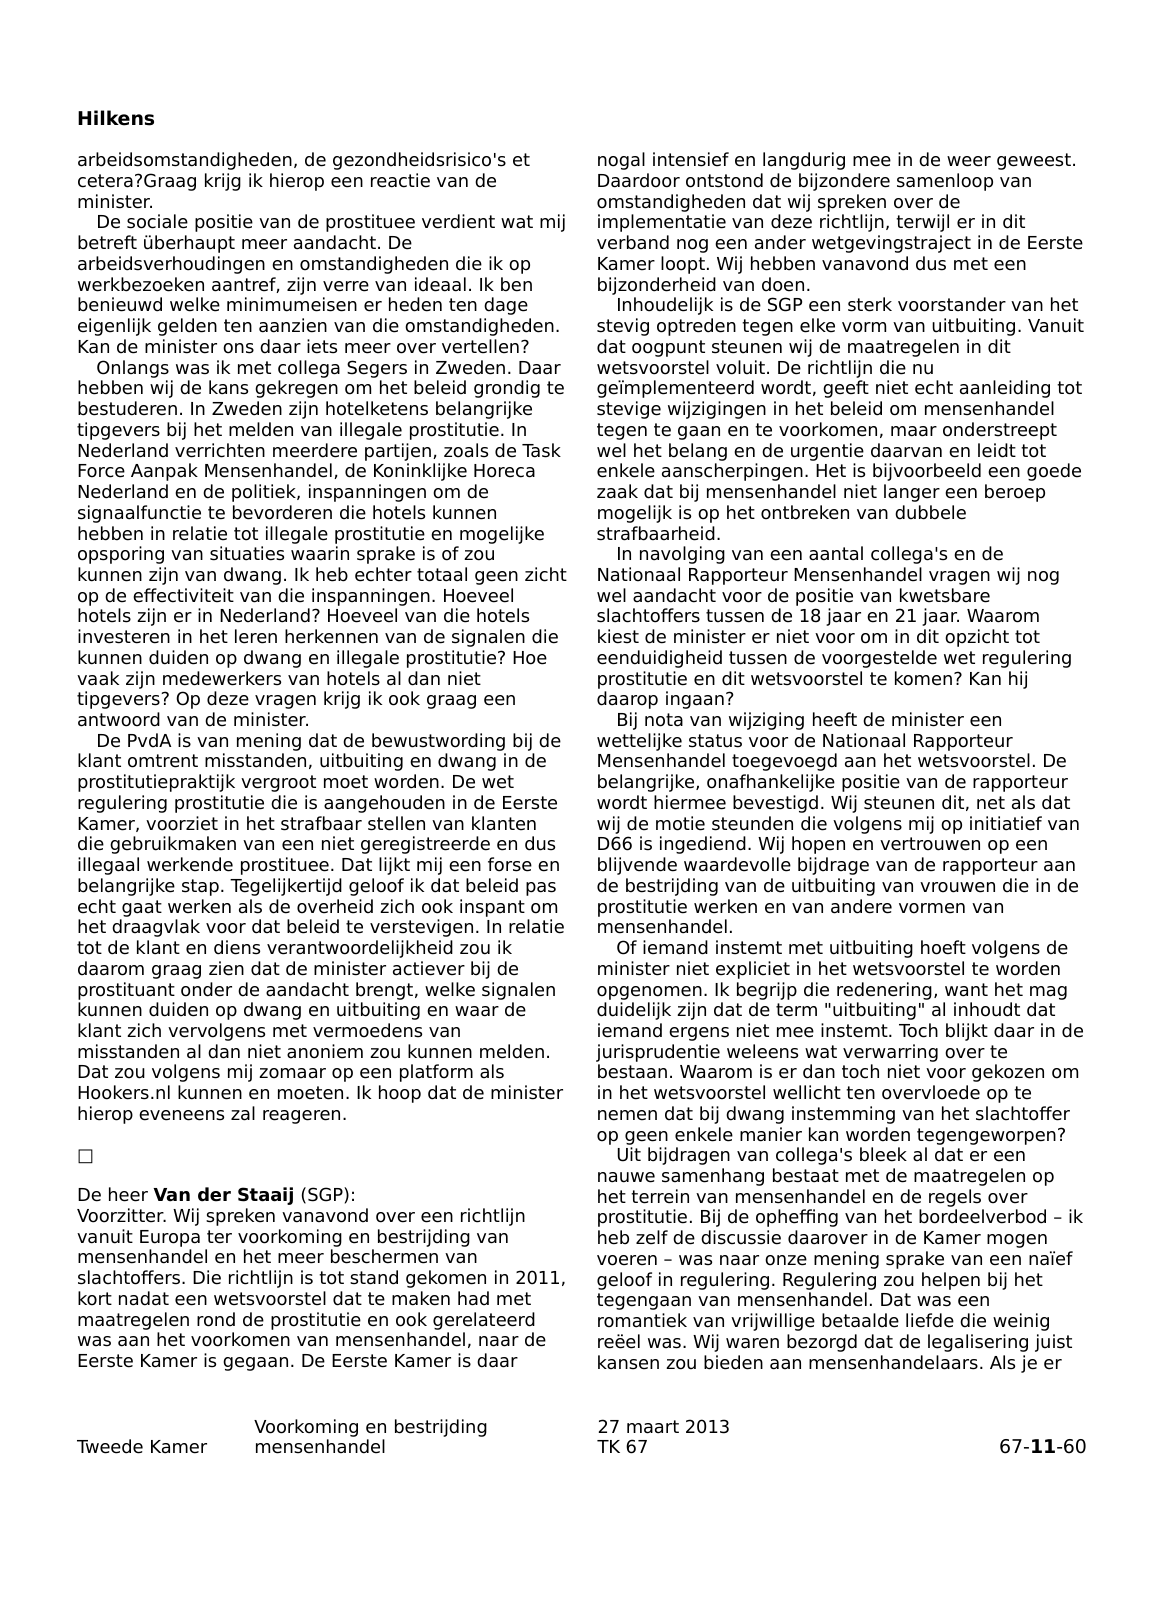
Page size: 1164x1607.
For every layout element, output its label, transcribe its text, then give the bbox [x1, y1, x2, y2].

text Of iemand instemt met uitbuiting hoeft volgens de minister niet expliciet in het wetsvoorstel te worden opgenomen. Ik begrijp die redenering, want het mag duidelijk zijn dat de term "uitbuiting" al inhoudt dat iemand ergens niet mee instemt. Toch blijkt daar in de jurisprudentie weleens wat verwarring over te bestaan. Waarom is er dan toch niet voor gekozen om in het wetsvoorstel wellicht ten overvloede op te nemen dat bij dwang instemming van het slachtoffer op geen enkele manier kan worden tegengeworpen? [596, 938, 1087, 1145]
text In navolging van een aantal collega's en de Nationaal Rapporteur Mensenhandel vragen wij nog wel aandacht voor de positie van kwetsbare slachtoffers tussen de 18 jaar en 21 jaar. Waarom kiest de minister er niet voor om in dit opzicht tot eenduidigheid tussen de voorgestelde wet regulering prostitutie en dit wetsvoorstel te komen? Kan hij daarop ingaan? [596, 544, 1087, 710]
text □ [77, 1144, 567, 1165]
text Onlangs was ik met collega Segers in Zweden. Daar hebben wij de kans gekregen om het beleid grondig te bestuderen. In Zweden zijn hotelketens belangrijke tipgevers bij het melden van illegale prostitutie. In Nederland verrichten meerdere partijen, zoals de Task Force Aanpak Mensenhandel, de Koninklijke Horeca Nederland en de politiek, inspanningen om de signaalfunctie te bevorderen die hotels kunnen hebben in relatie tot illegale prostitutie en mogelijke opsporing van situaties waarin sprake is of zou kunnen zijn van dwang. Ik heb echter totaal geen zicht op de effectiviteit van die inspanningen. Hoeveel hotels zijn er in Nederland? Hoeveel van die hotels investeren in het leren herkennen van de signalen die kunnen duiden op dwang en illegale prostitutie? Hoe vaak zijn medewerkers van hotels al dan niet tipgevers? Op deze vragen krijg ik ook graag een antwoord van de minister. [77, 357, 567, 731]
text Inhoudelijk is de SGP een sterk voorstander van het stevig optreden tegen elke vorm van uitbuiting. Vanuit dat oogpunt steunen wij de maatregelen in dit wetsvoorstel voluit. De richtlijn die nu geïmplementeerd wordt, geeft niet echt aanleiding tot stevige wijzigingen in het beleid om mensenhandel tegen te gaan en te voorkomen, maar onderstreept wel het belang en de urgentie daarvan en leidt tot enkele aanscherpingen. Het is bijvoorbeeld een goede zaak dat bij mensenhandel niet langer een beroep mogelijk is op het ontbreken van dubbele strafbaarheid. [596, 295, 1087, 544]
text Bij nota van wijziging heeft de minister een wettelijke status voor de Nationaal Rapporteur Mensenhandel toegevoegd aan het wetsvoorstel. De belangrijke, onafhankelijke positie van de rapporteur wordt hiermee bevestigd. Wij steunen dit, net als dat wij de motie steunden die volgens mij op initiatief van D66 is ingediend. Wij hopen en vertrouwen op een blijvende waardevolle bijdrage van de rapporteur aan de bestrijding van de uitbuiting van vrouwen die in de prostitutie werken en van andere vormen van mensenhandel. [596, 710, 1087, 938]
text De sociale positie van de prostituee verdient wat mij betreft überhaupt meer aandacht. De arbeidsverhoudingen en omstandigheden die ik op werkbezoeken aantref, zijn verre van ideaal. Ik ben benieuwd welke minimumeisen er heden ten dage eigenlijk gelden ten aanzien van die omstandigheden. Kan de minister ons daar iets meer over vertellen? [77, 212, 567, 357]
text De heer Van der Staaij (SGP): [77, 1185, 567, 1206]
text nogal intensief en langdurig mee in de weer geweest. Daardoor ontstond de bijzondere samenloop van omstandigheden dat wij spreken over de implementatie van deze richtlijn, terwijl er in dit verband nog een ander wetgevingstraject in de Eerste Kamer loopt. Wij hebben vanavond dus met een bijzonderheid van doen. [596, 150, 1087, 295]
text De PvdA is van mening dat de bewustwording bij de klant omtrent misstanden, uitbuiting en dwang in de prostitutiepraktijk vergroot moet worden. De wet regulering prostitutie die is aangehouden in de Eerste Kamer, voorziet in het strafbaar stellen van klanten die gebruikmaken van een niet geregistreerde en dus illegaal werkende prostituee. Dat lijkt mij een forse en belangrijke stap. Tegelijkertijd geloof ik dat beleid pas echt gaat werken als de overheid zich ook inspant om het draagvlak voor dat beleid te verstevigen. In relatie tot de klant en diens verantwoordelijkheid zou ik daarom graag zien dat de minister actiever bij de prostituant onder de aandacht brengt, welke signalen kunnen duiden op dwang en uitbuiting en waar de klant zich vervolgens met vermoedens van misstanden al dan niet anoniem zou kunnen melden. Dat zou volgens mij zomaar op een platform als Hookers.nl kunnen en moeten. Ik hoop dat de minister hierop eveneens zal reageren. [77, 731, 567, 1124]
text Voorzitter. Wij spreken vanavond over een richtlijn vanuit Europa ter voorkoming en bestrijding van mensenhandel en het meer beschermen van slachtoffers. Die richtlijn is tot stand gekomen in 2011, kort nadat een wetsvoorstel dat te maken had met maatregelen rond de prostitutie en ook gerelateerd was aan het voorkomen van mensenhandel, naar de Eerste Kamer is gegaan. De Eerste Kamer is daar [77, 1206, 567, 1372]
text Uit bijdragen van collega's bleek al dat er een nauwe samenhang bestaat met de maatregelen op het terrein van mensenhandel en de regels over prostitutie. Bij de opheffing van het bordeelverbod – ik heb zelf de discussie daarover in de Kamer mogen voeren – was naar onze mening sprake van een naïef geloof in regulering. Regulering zou helpen bij het tegengaan van mensenhandel. Dat was een romantiek van vrijwillige betaalde liefde die weinig reëel was. Wij waren bezorgd dat de legalisering juist kansen zou bieden aan mensenhandelaars. Als je er [596, 1145, 1087, 1373]
text arbeidsomstandigheden, de gezondheidsrisico's et cetera?Graag krijg ik hierop een reactie van de minister. [77, 150, 567, 212]
